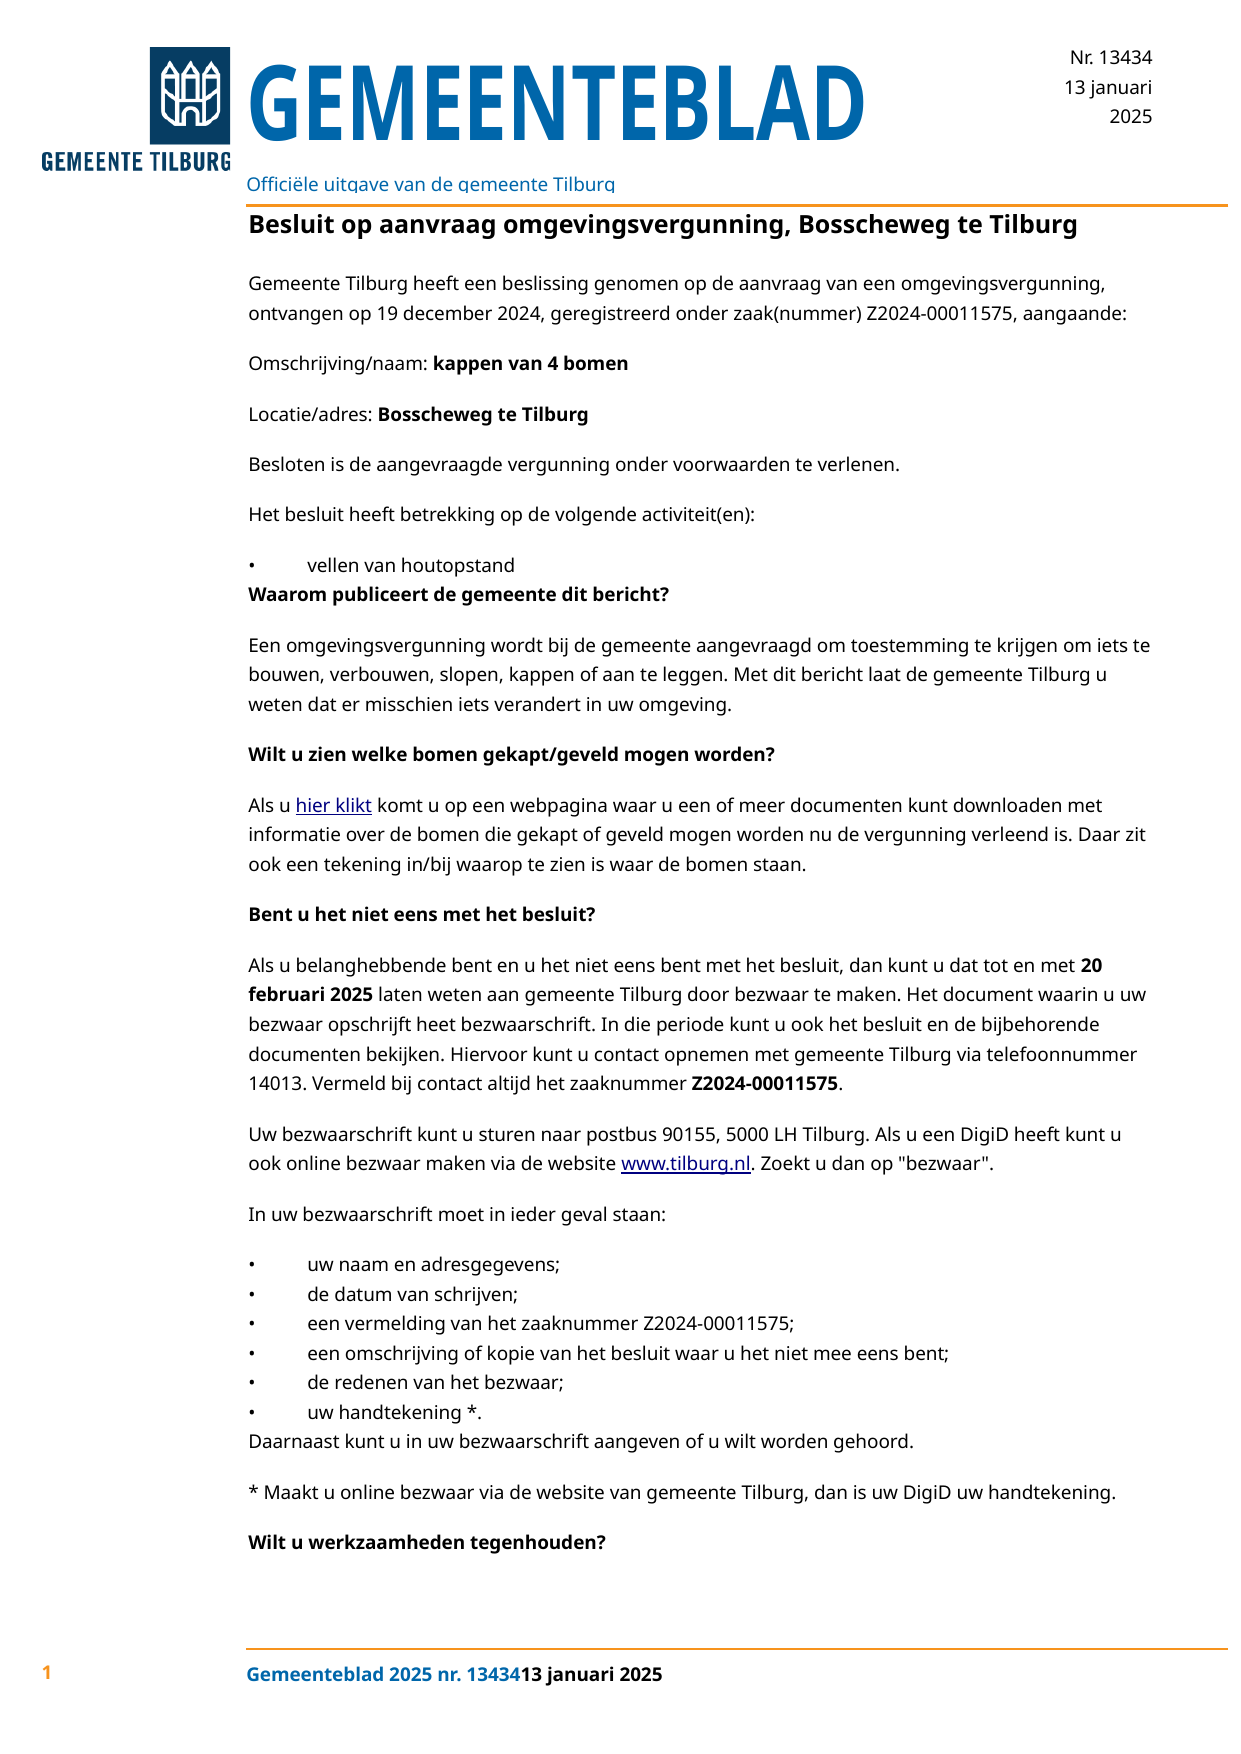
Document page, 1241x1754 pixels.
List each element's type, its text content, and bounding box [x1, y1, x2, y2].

text Daarnaast kunt u in uw bezwaarschrift aangeven of u wilt worden gehoord. [248, 1429, 1152, 1454]
text * Maakt u online bezwaar via de website van gemeente Tilburg, dan is uw DigiD uw handtekening. [248, 1479, 1152, 1505]
list de redenen van het bezwaar; [248, 1369, 1152, 1395]
text Wilt u zien welke bomen gekapt/geveld mogen worden? [248, 742, 1152, 767]
list vellen van houtopstand [248, 552, 1152, 578]
text Het besluit heeft betrekking op de volgende activiteit(en): [248, 502, 1152, 527]
text Een omgevingsvergunning wordt bij de gemeente aangevraagd om toestemming te krijgen om iets te bouwen, verbouwen, slopen, kappen of aan te leggen. Met dit bericht laat de gemeente Tilburg u weten dat er misschien iets verandert in uw omgeving. [248, 632, 1152, 717]
text Omschrijving/naam: kappen van 4 bomen [248, 350, 1152, 376]
text Besluit op aanvraag omgevingsvergunning, Bosscheweg te Tilburg [248, 207, 1152, 241]
text Wilt u werkzaamheden tegenhouden? [248, 1529, 1152, 1555]
text Locatie/adres: Bosscheweg te Tilburg [248, 401, 1152, 426]
text Uw bezwaarschrift kunt u sturen naar postbus 90155, 5000 LH Tilburg. Als u een DigiD heeft kunt u ook online bezwaar maken via de website www.tilburg.nl. Zoekt u dan op "bezwaar". [248, 1121, 1152, 1176]
text Gemeente Tilburg heeft een beslissing genomen op de aanvraag van een omgevingsvergunning, ontvangen op 19 december 2024, geregistreerd onder zaak(nummer) Z2024-00011575, aangaande: [248, 270, 1152, 326]
list een omschrijving of kopie van het besluit waar u het niet mee eens bent; [248, 1340, 1152, 1366]
list de datum van schrijven; [248, 1281, 1152, 1306]
text Besloten is de aangevraagde vergunning onder voorwaarden te verlenen. [248, 451, 1152, 477]
list uw handtekening *. [248, 1399, 1152, 1425]
list een vermelding van het zaaknummer Z2024-00011575; [248, 1310, 1152, 1336]
picture [41, 47, 231, 172]
text Bent u het niet eens met het besluit? [248, 902, 1152, 927]
list uw naam en adresgegevens; [248, 1251, 1152, 1277]
text Als u hier klikt komt u op een webpagina waar u een of meer documenten kunt downloaden met informatie over de bomen die gekapt of geveld mogen worden nu de vergunning verleend is. Daar zit ook een tekening in/bij waarop te zien is waar de bomen staan. [248, 792, 1152, 877]
text Waarom publiceert de gemeente dit bericht? [248, 582, 1152, 607]
text Als u belanghebbende bent en u het niet eens bent met het besluit, dan kunt u dat tot en met 20 februari 2025 laten weten aan gemeente Tilburg door bezwaar te maken. Het document waarin u uw bezwaar opschrijft heet bezwaarschrift. In die periode kunt u ook het besluit en de bijbehorende documenten bekijken. Hiervoor kunt u contact opnemen met gemeente Tilburg via telefoonnummer 14013. Vermeld bij contact altijd het zaaknummer Z2024-00011575. [248, 952, 1152, 1096]
text In uw bezwaarschrift moet in ieder geval staan: [248, 1201, 1152, 1226]
